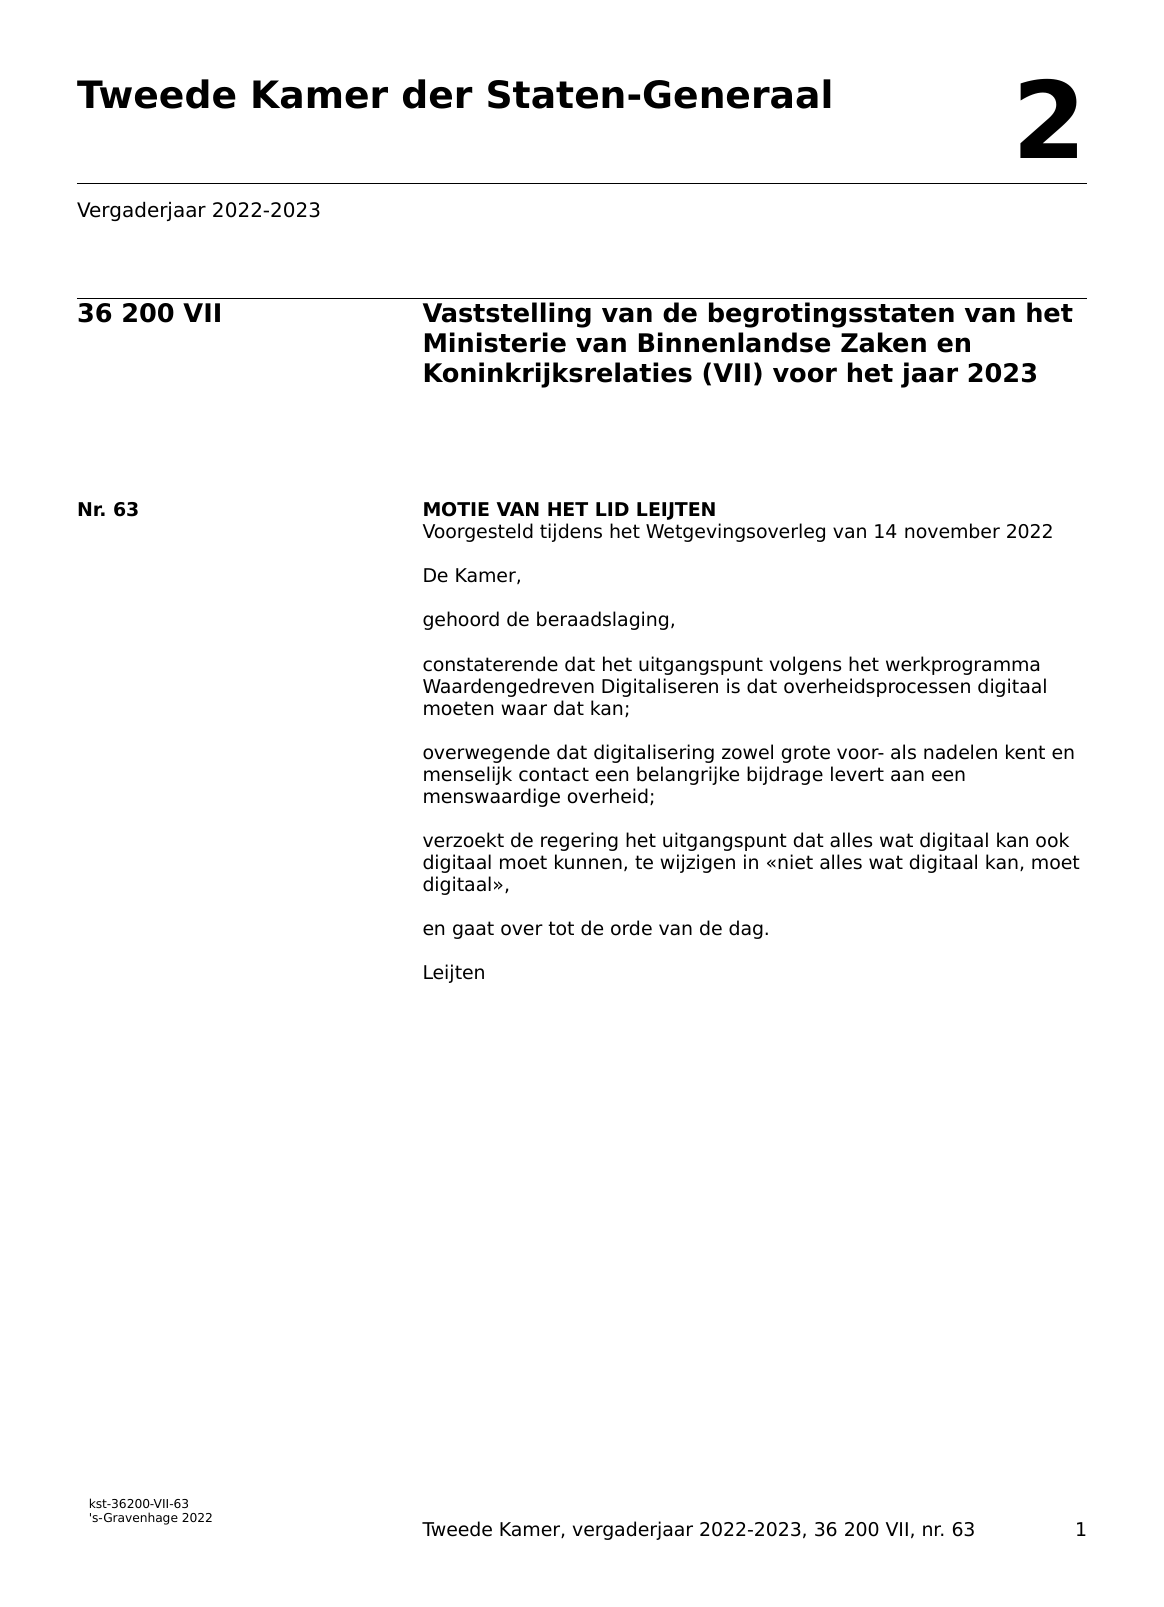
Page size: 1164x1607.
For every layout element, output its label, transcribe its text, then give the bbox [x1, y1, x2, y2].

text Leijten [422, 962, 1087, 984]
text en gaat over tot de orde van de dag. [422, 918, 1087, 940]
text overwegende dat digitalisering zowel grote voor- als nadelen kent en menselijk contact een belangrijke bijdrage levert aan een menswaardige overheid; [422, 742, 1087, 808]
table_header 2 [886, 59, 1087, 183]
text verzoekt de regering het uitgangspunt dat alles wat digitaal kan ook digitaal moet kunnen, te wijzigen in «niet alles wat digitaal kan, moet digitaal», [422, 830, 1087, 896]
text 's-Gravenhage 2022 [88, 1511, 323, 1525]
subtitle Nr. 63 MOTIE VAN HET LID LEIJTEN [77, 499, 1087, 521]
text gehoord de beraadslaging, [422, 609, 1087, 631]
text Voorgesteld tijdens het Wetgevingsoverleg van 14 november 2022 [422, 521, 1087, 543]
text kst-36200-VII-63 [88, 1497, 323, 1511]
text De Kamer, [422, 565, 1087, 587]
subtitle 36 200 VII Vaststelling van de begrotingsstaten van het Ministerie van Binnenlandse Zaken en Koninkrijksrelaties (VII) voor het jaar 2023 [77, 299, 1087, 388]
table_cell Vergaderjaar 2022-2023 [77, 184, 1087, 298]
table_header Tweede Kamer der Staten-Generaal [77, 59, 886, 183]
text constaterende dat het uitgangspunt volgens het werkprogramma Waardengedreven Digitaliseren is dat overheidsprocessen digitaal moeten waar dat kan; [422, 653, 1087, 719]
